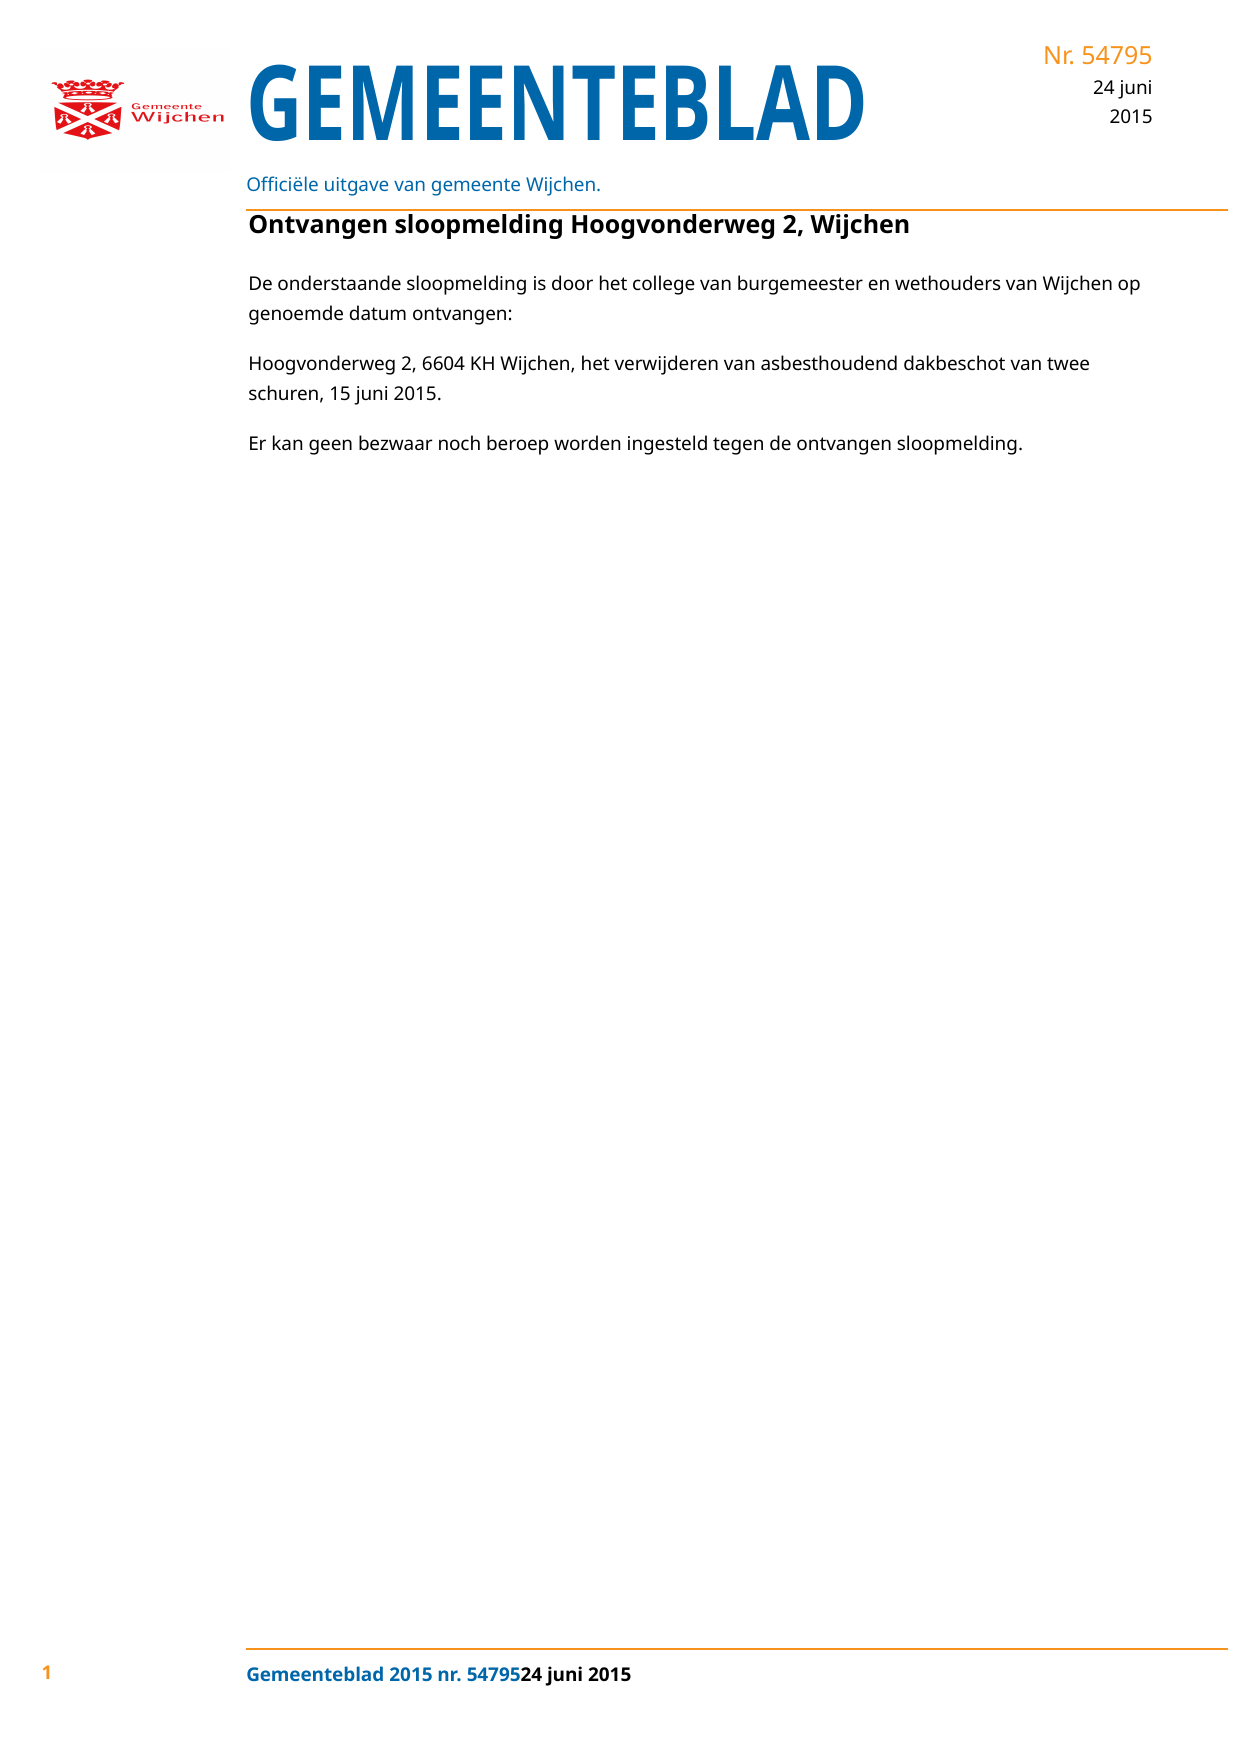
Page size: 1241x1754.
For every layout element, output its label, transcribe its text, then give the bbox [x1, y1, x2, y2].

picture [41, 47, 231, 172]
text Er kan geen bezwaar noch beroep worden ingesteld tegen de ontvangen sloopmelding. [248, 430, 1152, 456]
text Hoogvonderweg 2, 6604 KH Wijchen, het verwijderen van asbesthoudend dakbeschot van twee schuren, 15 juni 2015. [248, 350, 1152, 406]
text Ontvangen sloopmelding Hoogvonderweg 2, Wijchen [248, 211, 1152, 241]
text De onderstaande sloopmelding is door het college van burgemeester en wethouders van Wijchen op genoemde datum ontvangen: [248, 270, 1152, 326]
